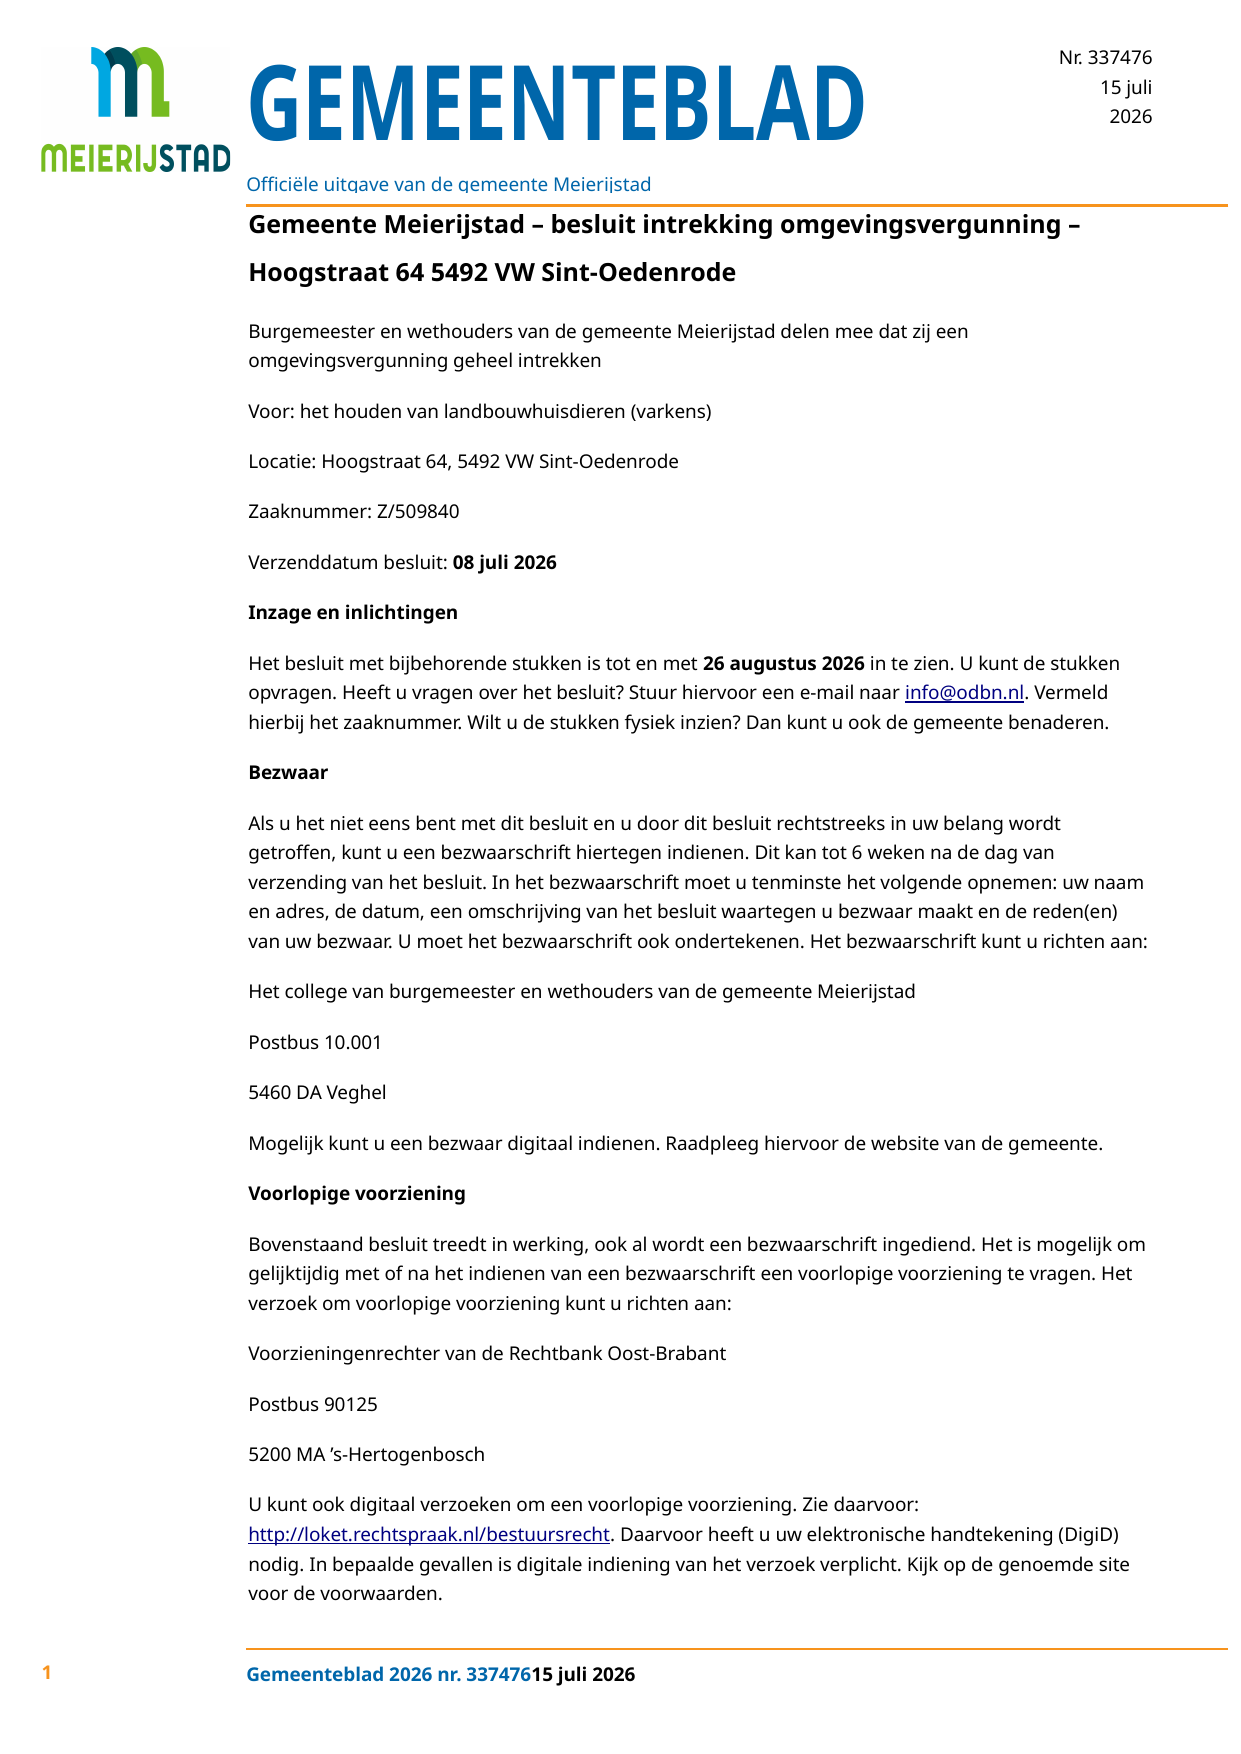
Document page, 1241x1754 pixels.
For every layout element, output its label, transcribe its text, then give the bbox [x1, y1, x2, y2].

text Het college van burgemeester en wethouders van de gemeente Meierijstad [248, 979, 1152, 1004]
text Voor: het houden van landbouwhuisdieren (varkens) [248, 398, 1152, 424]
text Gemeente Meierijstad – besluit intrekking omgevingsvergunning – Hoogstraat 64 5492 VW Sint-Oedenrode [248, 207, 1152, 288]
text Verzenddatum besluit: 08 juli 2026 [248, 549, 1152, 575]
text 5460 DA Veghel [248, 1079, 1152, 1105]
text U kunt ook digitaal verzoeken om een voorlopige voorziening. Zie daarvoor: http://loket.rechtspraak.nl/bestuursrecht. Daarvoor heeft u uw elektronische handtekening (DigiD) nodig. In bepaalde gevallen is digitale indiening van het verzoek verplicht. Kijk op de genoemde site voor de voorwaarden. [248, 1492, 1152, 1606]
text Als u het niet eens bent met dit besluit en u door dit besluit rechtstreeks in uw belang wordt getroffen, kunt u een bezwaarschrift hiertegen indienen. Dit kan tot 6 weken na de dag van verzending van het besluit. In het bezwaarschrift moet u tenminste het volgende opnemen: uw naam en adres, de datum, een omschrijving van het besluit waartegen u bezwaar maakt en de reden(en) van uw bezwaar. U moet het bezwaarschrift ook ondertekenen. Het bezwaarschrift kunt u richten aan: [248, 810, 1152, 954]
text Mogelijk kunt u een bezwaar digitaal indienen. Raadpleeg hiervoor de website van de gemeente. [248, 1130, 1152, 1156]
text Voorzieningenrechter van de Rechtbank Oost-Brabant [248, 1340, 1152, 1366]
picture [41, 47, 231, 172]
text Bezwaar [248, 759, 1152, 785]
text Bovenstaand besluit treedt in werking, ook al wordt een bezwaarschrift ingediend. Het is mogelijk om gelijktijdig met of na het indienen van een bezwaarschrift een voorlopige voorziening te vragen. Het verzoek om voorlopige voorziening kunt u richten aan: [248, 1231, 1152, 1316]
text Locatie: Hoogstraat 64, 5492 VW Sint-Oedenrode [248, 448, 1152, 474]
text Inzage en inlichtingen [248, 599, 1152, 625]
text 5200 MA ’s-Hertogenbosch [248, 1441, 1152, 1467]
text Zaaknummer: Z/509840 [248, 499, 1152, 524]
text Postbus 10.001 [248, 1029, 1152, 1055]
text Het besluit met bijbehorende stukken is tot en met 26 augustus 2026 in te zien. U kunt de stukken opvragen. Heeft u vragen over het besluit? Stuur hiervoor een e-mail naar info@odbn.nl. Vermeld hierbij het zaaknummer. Wilt u de stukken fysiek inzien? Dan kunt u ook de gemeente benaderen. [248, 650, 1152, 735]
text Postbus 90125 [248, 1391, 1152, 1417]
text Voorlopige voorziening [248, 1180, 1152, 1206]
text Burgemeester en wethouders van de gemeente Meierijstad delen mee dat zij een omgevingsvergunning geheel intrekken [248, 318, 1152, 373]
